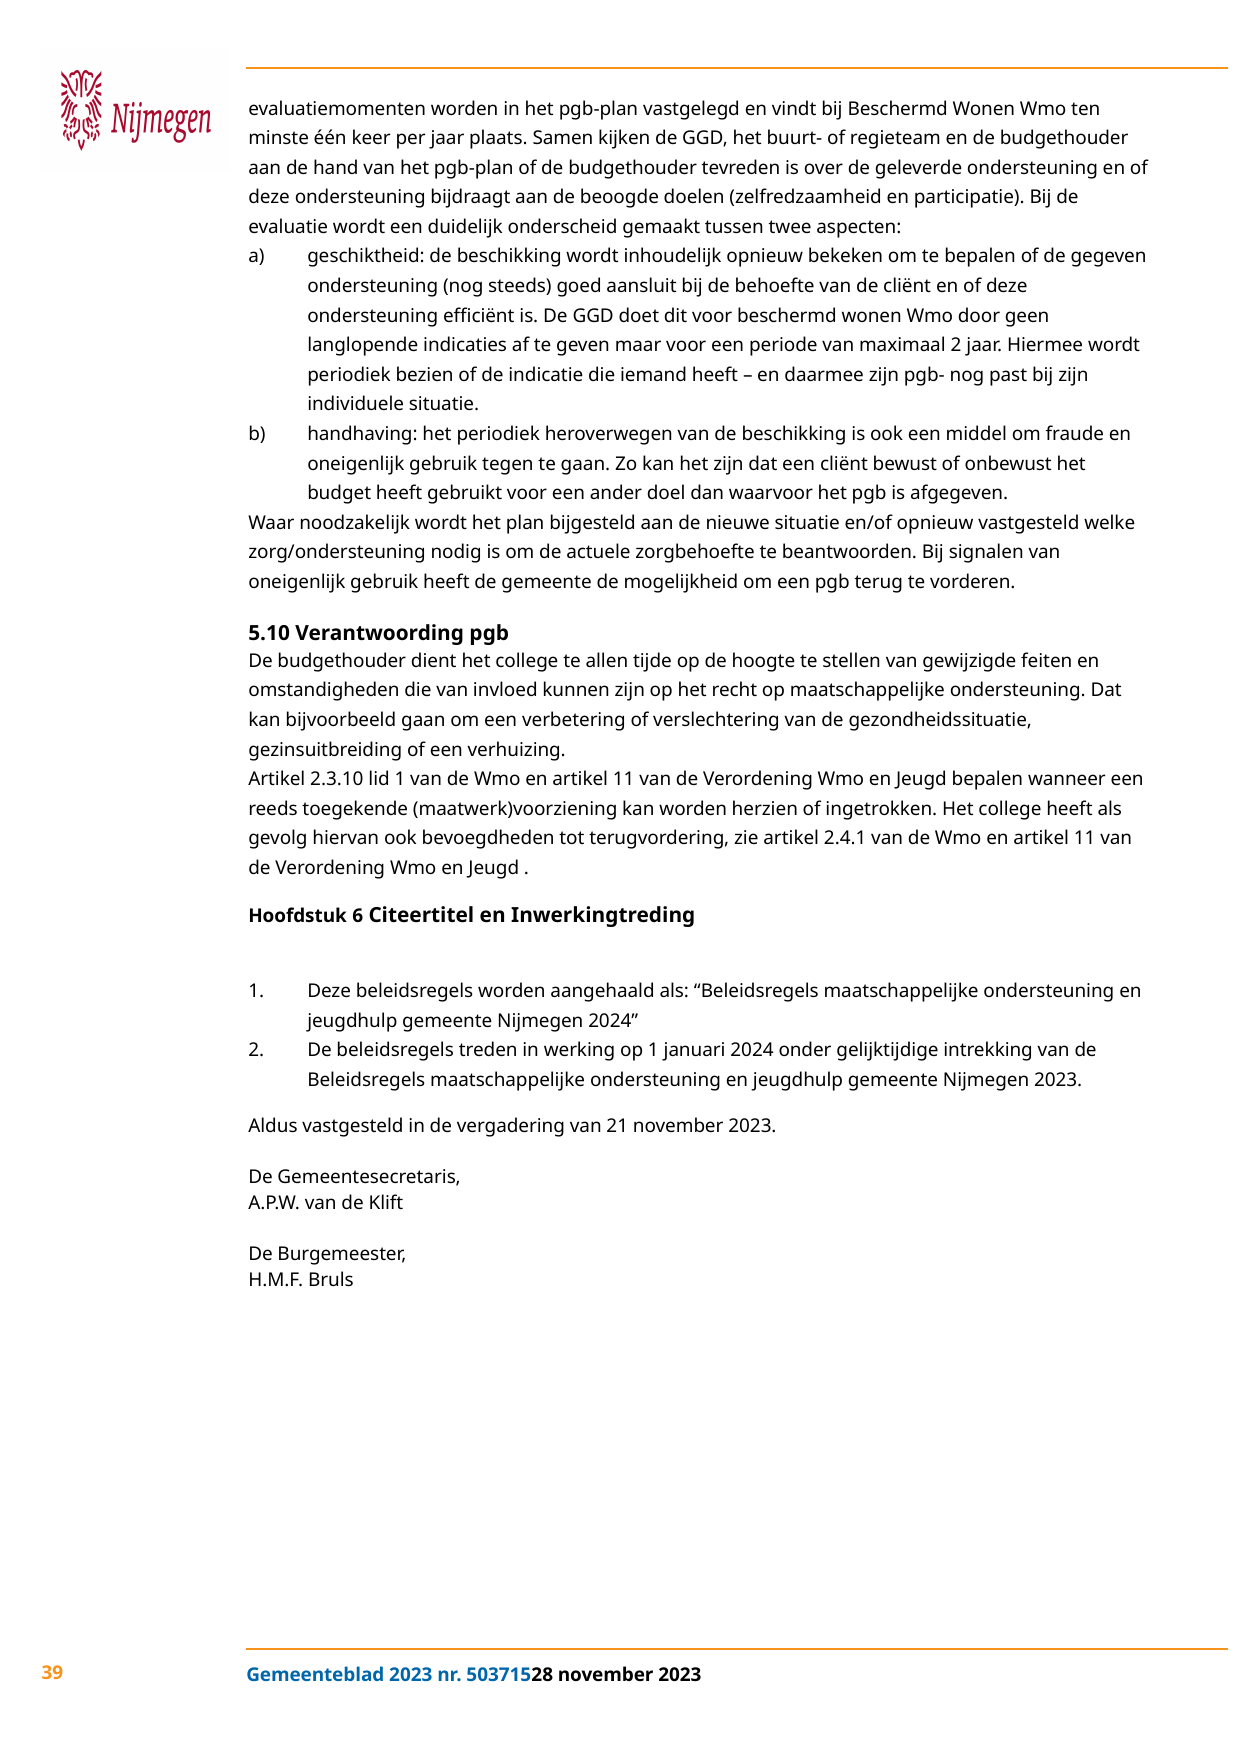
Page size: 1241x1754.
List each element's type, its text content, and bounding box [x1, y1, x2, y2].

list geschiktheid: de beschikking wordt inhoudelijk opnieuw bekeken om te bepalen of de gegeven ondersteuning (nog steeds) goed aansluit bij de behoefte van de cliënt en of deze ondersteuning efficiënt is. De GGD doet dit voor beschermd wonen Wmo door geen langlopende indicaties af te geven maar voor een periode van maximaal 2 jaar. Hiermee wordt periodiek bezien of de indicatie die iemand heeft – en daarmee zijn pgb- nog past bij zijn individuele situatie. [248, 243, 1152, 416]
list Deze beleidsregels worden aangehaald als: “Beleidsregels maatschappelijke ondersteuning en jeugdhulp gemeente Nijmegen 2024” [248, 977, 1152, 1033]
list handhaving: het periodiek heroverwegen van de beschikking is ook een middel om fraude en oneigenlijk gebruik tegen te gaan. Zo kan het zijn dat een cliënt bewust of onbewust het budget heeft gebruikt voor een ander doel dan waarvoor het pgb is afgegeven. [248, 420, 1152, 505]
text Artikel 2.3.10 lid 1 van de Wmo en artikel 11 van de Verordening Wmo en Jeugd bepalen wanneer een reeds toegekende (maatwerk)voorziening kan worden herzien of ingetrokken. Het college heeft als gevolg hiervan ook bevoegdheden tot terugvordering, zie artikel 2.4.1 van de Wmo en artikel 11 van de Verordening Wmo en Jeugd . [248, 765, 1152, 880]
picture [41, 47, 231, 172]
text H.M.F. Bruls [248, 1266, 1152, 1292]
text Hoofdstuk 6 Citeertitel en Inwerkingtreding [248, 900, 1152, 928]
text Aldus vastgesteld in de vergadering van 21 november 2023. [248, 1112, 1152, 1137]
text De Burgemeester, [248, 1240, 1152, 1266]
text Waar noodzakelijk wordt het plan bijgesteld aan de nieuwe situatie en/of opnieuw vastgesteld welke zorg/ondersteuning nodig is om de actuele zorgbehoefte te beantwoorden. Bij signalen van oneigenlijk gebruik heeft de gemeente de mogelijkheid om een pgb terug te vorderen. [248, 509, 1152, 594]
list De beleidsregels treden in werking op 1 januari 2024 onder gelijktijdige intrekking van de Beleidsregels maatschappelijke ondersteuning en jeugdhulp gemeente Nijmegen 2023. [248, 1037, 1152, 1092]
text 5.10 Verantwoording pgb [248, 618, 1152, 647]
text De budgethouder dient het college te allen tijde op de hoogte te stellen van gewijzigde feiten en omstandigheden die van invloed kunnen zijn op het recht op maatschappelijke ondersteuning. Dat kan bijvoorbeeld gaan om een verbetering of verslechtering van de gezondheidssituatie, gezinsuitbreiding of een verhuizing. [248, 647, 1152, 761]
text De Gemeentesecretaris, [248, 1163, 1152, 1189]
text evaluatiemomenten worden in het pgb-plan vastgelegd en vindt bij Beschermd Wonen Wmo ten minste één keer per jaar plaats. Samen kijken de GGD, het buurt- of regieteam en de budgethouder aan de hand van het pgb-plan of de budgethouder tevreden is over de geleverde ondersteuning en of deze ondersteuning bijdraagt aan de beoogde doelen (zelfredzaamheid en participatie). Bij de evaluatie wordt een duidelijk onderscheid gemaakt tussen twee aspecten: [248, 95, 1152, 239]
text A.P.W. van de Klift [248, 1189, 1152, 1215]
